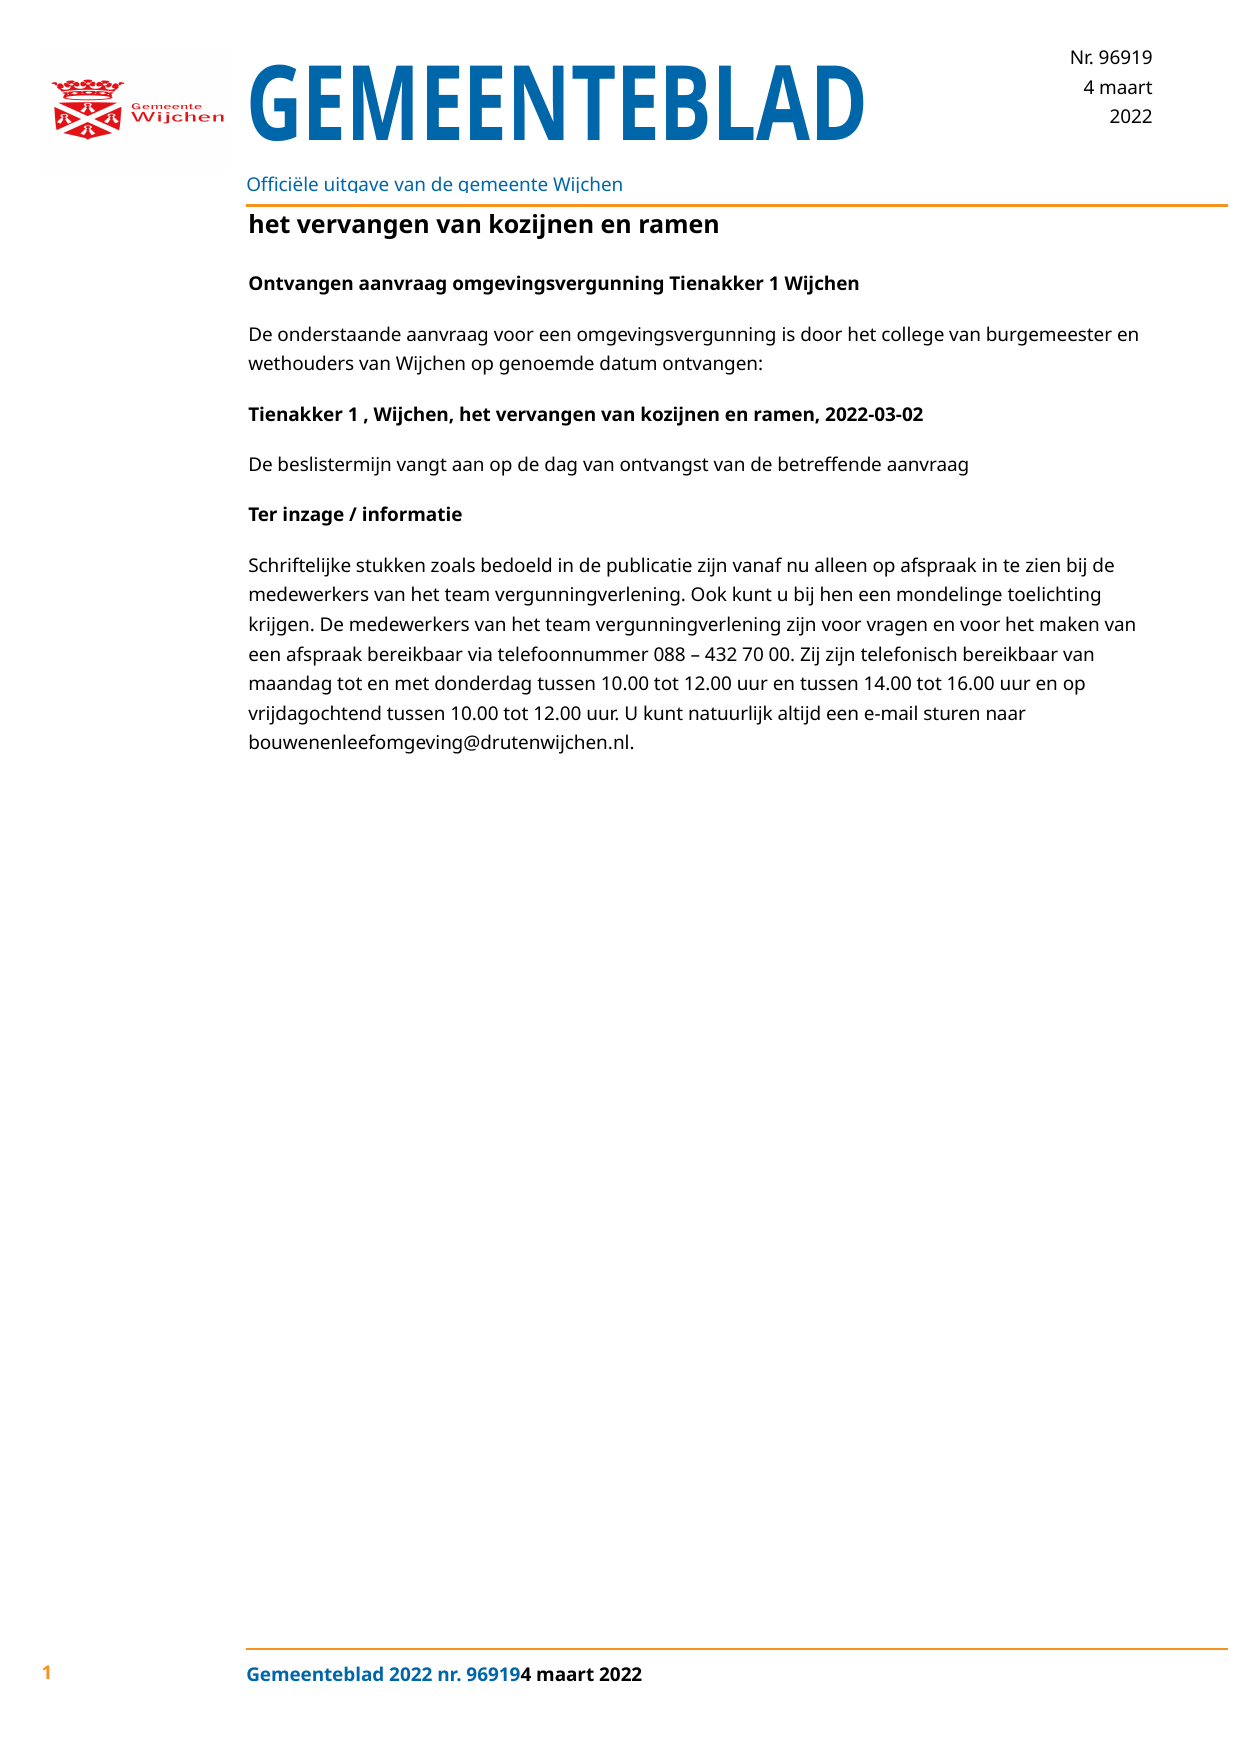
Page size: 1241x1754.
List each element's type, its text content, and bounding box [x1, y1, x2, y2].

picture [41, 47, 231, 172]
text Ter inzage / informatie [248, 502, 1152, 527]
text Ontvangen aanvraag omgevingsvergunning Tienakker 1 Wijchen [248, 270, 1152, 296]
text Schriftelijke stukken zoals bedoeld in de publicatie zijn vanaf nu alleen op afspraak in te zien bij de medewerkers van het team vergunningverlening. Ook kunt u bij hen een mondelinge toelichting krijgen. De medewerkers van het team vergunningverlening zijn voor vragen en voor het maken van een afspraak bereikbaar via telefoonnummer 088 – 432 70 00. Zij zijn telefonisch bereikbaar van maandag tot en met donderdag tussen 10.00 tot 12.00 uur en tussen 14.00 tot 16.00 uur en op vrijdagochtend tussen 10.00 tot 12.00 uur. U kunt natuurlijk altijd een e-mail sturen naar bouwenenleefomgeving@drutenwijchen.nl. [248, 552, 1152, 755]
text De beslistermijn vangt aan op de dag van ontvangst van de betreffende aanvraag [248, 451, 1152, 477]
text Tienakker 1 , Wijchen, het vervangen van kozijnen en ramen, 2022-03-02 [248, 401, 1152, 426]
text De onderstaande aanvraag voor een omgevingsvergunning is door het college van burgemeester en wethouders van Wijchen op genoemde datum ontvangen: [248, 321, 1152, 376]
text het vervangen van kozijnen en ramen [248, 207, 1152, 241]
